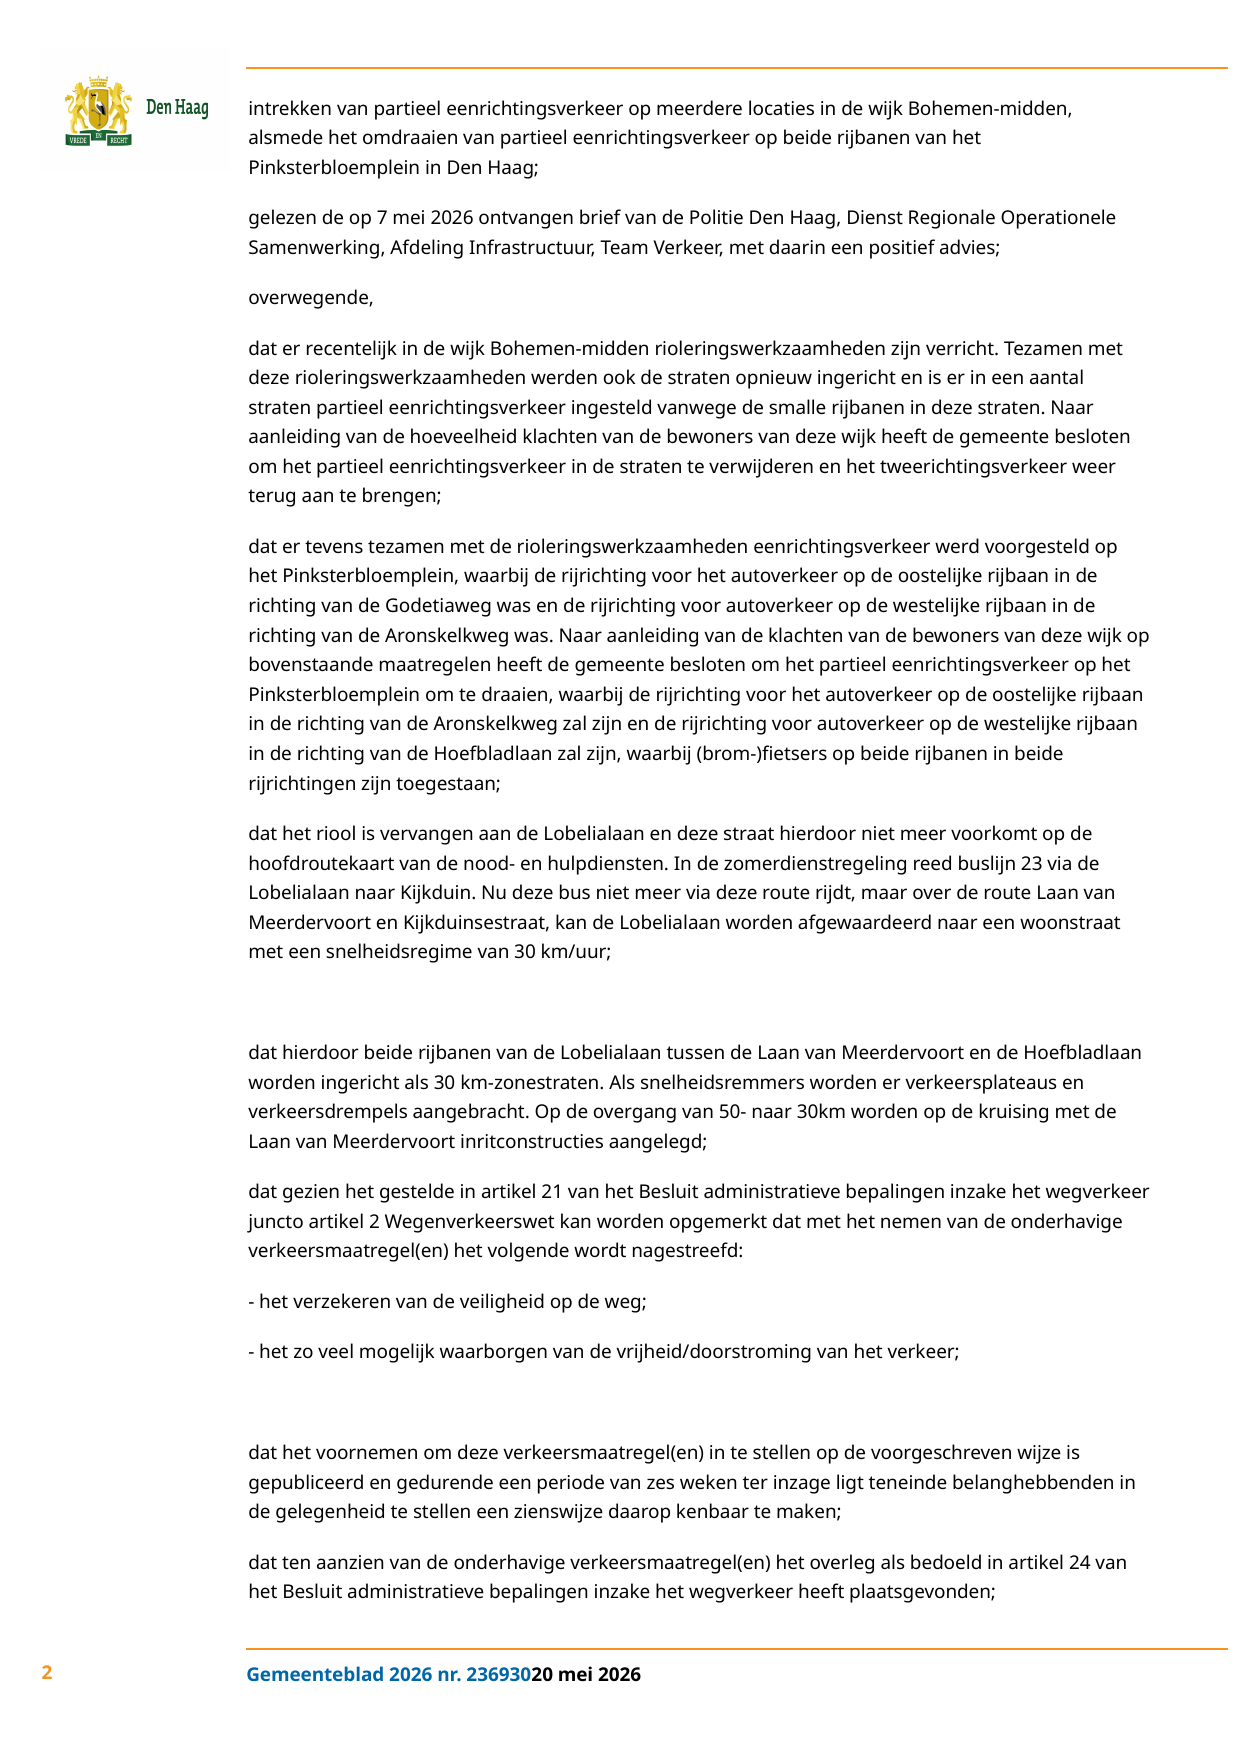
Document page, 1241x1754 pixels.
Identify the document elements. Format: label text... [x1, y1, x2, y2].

picture [41, 47, 231, 172]
text - het verzekeren van de veiligheid op de weg; [248, 1288, 1152, 1314]
text dat hierdoor beide rijbanen van de Lobelialaan tussen de Laan van Meerdervoort en de Hoefbladlaan worden ingericht als 30 km-zonestraten. Als snelheidsremmers worden er verkeersplateaus en verkeersdrempels aangebracht. Op de overgang van 50- naar 30km worden op de kruising met de Laan van Meerdervoort inritconstructies aangelegd; [248, 1039, 1152, 1154]
text dat gezien het gestelde in artikel 21 van het Besluit administratieve bepalingen inzake het wegverkeer juncto artikel 2 Wegenverkeerswet kan worden opgemerkt dat met het nemen van de onderhavige verkeersmaatregel(en) het volgende wordt nagestreefd: [248, 1178, 1152, 1263]
text - het zo veel mogelijk waarborgen van de vrijheid/doorstroming van het verkeer; [248, 1338, 1152, 1364]
text dat ten aanzien van de onderhavige verkeersmaatregel(en) het overleg als bedoeld in artikel 24 van het Besluit administratieve bepalingen inzake het wegverkeer heeft plaatsgevonden; [248, 1549, 1152, 1604]
text intrekken van partieel eenrichtingsverkeer op meerdere locaties in de wijk Bohemen-midden, alsmede het omdraaien van partieel eenrichtingsverkeer op beide rijbanen van het Pinksterbloemplein in Den Haag; [248, 95, 1152, 180]
text dat het voornemen om deze verkeersmaatregel(en) in te stellen op de voorgeschreven wijze is gepubliceerd en gedurende een periode van zes weken ter inzage ligt teneinde belanghebbenden in de gelegenheid te stellen een zienswijze daarop kenbaar te maken; [248, 1439, 1152, 1524]
text dat er tevens tezamen met de rioleringswerkzaamheden eenrichtingsverkeer werd voorgesteld op het Pinksterbloemplein, waarbij de rijrichting voor het autoverkeer op de oostelijke rijbaan in de richting van de Godetiaweg was en de rijrichting voor autoverkeer op de westelijke rijbaan in de richting van de Aronskelkweg was. Naar aanleiding van de klachten van de bewoners van deze wijk op bovenstaande maatregelen heeft de gemeente besloten om het partieel eenrichtingsverkeer op het Pinksterbloemplein om te draaien, waarbij de rijrichting voor het autoverkeer op de oostelijke rijbaan in de richting van de Aronskelkweg zal zijn en de rijrichting voor autoverkeer op de westelijke rijbaan in de richting van de Hoefbladlaan zal zijn, waarbij (brom-)fietsers op beide rijbanen in beide rijrichtingen zijn toegestaan; [248, 533, 1152, 796]
text overwegende, [248, 284, 1152, 310]
text dat er recentelijk in de wijk Bohemen-midden rioleringswerkzaamheden zijn verricht. Tezamen met deze rioleringswerkzaamheden werden ook de straten opnieuw ingericht en is er in een aantal straten partieel eenrichtingsverkeer ingesteld vanwege de smalle rijbanen in deze straten. Naar aanleiding van de hoeveelheid klachten van de bewoners van deze wijk heeft de gemeente besloten om het partieel eenrichtingsverkeer in de straten te verwijderen en het tweerichtingsverkeer weer terug aan te brengen; [248, 335, 1152, 508]
text dat het riool is vervangen aan de Lobelialaan en deze straat hierdoor niet meer voorkomt op de hoofdroutekaart van de nood- en hulpdiensten. In de zomerdienstregeling reed buslijn 23 via de Lobelialaan naar Kijkduin. Nu deze bus niet meer via deze route rijdt, maar over de route Laan van Meerdervoort en Kijkduinsestraat, kan de Lobelialaan worden afgewaardeerd naar een woonstraat met een snelheidsregime van 30 km/uur; [248, 820, 1152, 964]
text gelezen de op 7 mei 2026 ontvangen brief van de Politie Den Haag, Dienst Regionale Operationele Samenwerking, Afdeling Infrastructuur, Team Verkeer, met daarin een positief advies; [248, 204, 1152, 260]
